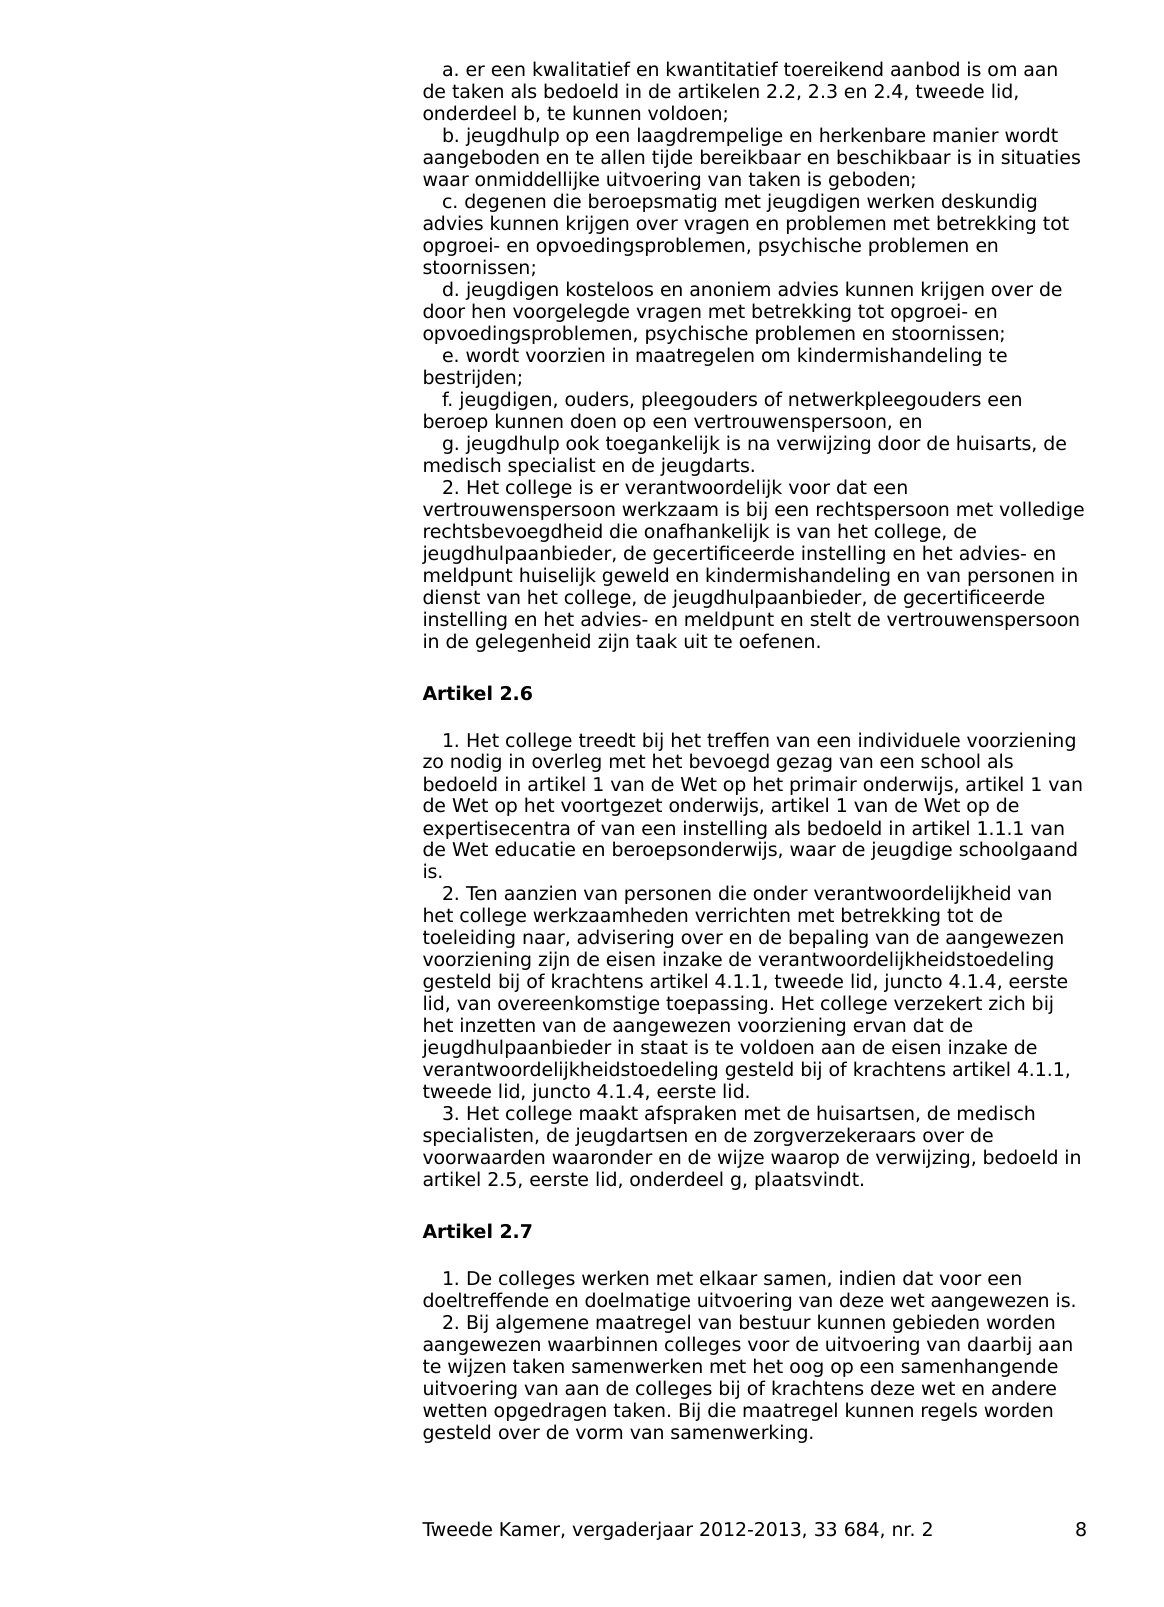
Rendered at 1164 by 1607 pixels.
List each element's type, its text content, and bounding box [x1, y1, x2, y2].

text g. jeugdhulp ook toegankelijk is na verwijzing door de huisarts, de medisch specialist en de jeugdarts. [422, 433, 1087, 477]
text 2. Bij algemene maatregel van bestuur kunnen gebieden worden aangewezen waarbinnen colleges voor de uitvoering van daarbij aan te wijzen taken samenwerken met het oog op een samenhangende uitvoering van aan de colleges bij of krachtens deze wet en andere wetten opgedragen taken. Bij die maatregel kunnen regels worden gesteld over de vorm van samenwerking. [422, 1312, 1087, 1444]
text f. jeugdigen, ouders, pleegouders of netwerkpleegouders een beroep kunnen doen op een vertrouwenspersoon, en [422, 389, 1087, 433]
text a. er een kwalitatief en kwantitatief toereikend aanbod is om aan de taken als bedoeld in de artikelen 2.2, 2.3 en 2.4, tweede lid, onderdeel b, te kunnen voldoen; [422, 59, 1087, 125]
text b. jeugdhulp op een laagdrempelige en herkenbare manier wordt aangeboden en te allen tijde bereikbaar en beschikbaar is in situaties waar onmiddellijke uitvoering van taken is geboden; [422, 125, 1087, 191]
text c. degenen die beroepsmatig met jeugdigen werken deskundig advies kunnen krijgen over vragen en problemen met betrekking tot opgroei- en opvoedingsproblemen, psychische problemen en stoornissen; [422, 191, 1087, 279]
text e. wordt voorzien in maatregelen om kindermishandeling te bestrijden; [422, 345, 1087, 389]
text d. jeugdigen kosteloos en anoniem advies kunnen krijgen over de door hen voorgelegde vragen met betrekking tot opgroei- en opvoedingsproblemen, psychische problemen en stoornissen; [422, 279, 1087, 345]
subtitle Artikel 2.7 [422, 1221, 1087, 1243]
text 2. Ten aanzien van personen die onder verantwoordelijkheid van het college werkzaamheden verrichten met betrekking tot de toeleiding naar, advisering over en de bepaling van de aangewezen voorziening zijn de eisen inzake de verantwoordelijkheidstoedeling gesteld bij of krachtens artikel 4.1.1, tweede lid, juncto 4.1.4, eerste lid, van overeenkomstige toepassing. Het college verzekert zich bij het inzetten van de aangewezen voorziening ervan dat de jeugdhulpaanbieder in staat is te voldoen aan de eisen inzake de verantwoordelijkheidstoedeling gesteld bij of krachtens artikel 4.1.1, tweede lid, juncto 4.1.4, eerste lid. [422, 883, 1087, 1103]
text 1. De colleges werken met elkaar samen, indien dat voor een doeltreffende en doelmatige uitvoering van deze wet aangewezen is. [422, 1268, 1087, 1312]
text 2. Het college is er verantwoordelijk voor dat een vertrouwenspersoon werkzaam is bij een rechtspersoon met volledige rechtsbevoegdheid die onafhankelijk is van het college, de jeugdhulpaanbieder, de gecertificeerde instelling en het advies- en meldpunt huiselijk geweld en kindermishandeling en van personen in dienst van het college, de jeugdhulpaanbieder, de gecertificeerde instelling en het advies- en meldpunt en stelt de vertrouwenspersoon in de gelegenheid zijn taak uit te oefenen. [422, 477, 1087, 652]
text 1. Het college treedt bij het treffen van een individuele voorziening zo nodig in overleg met het bevoegd gezag van een school als bedoeld in artikel 1 van de Wet op het primair onderwijs, artikel 1 van de Wet op het voortgezet onderwijs, artikel 1 van de Wet op de expertisecentra of van een instelling als bedoeld in artikel 1.1.1 van de Wet educatie en beroepsonderwijs, waar de jeugdige schoolgaand is. [422, 729, 1087, 883]
text 3. Het college maakt afspraken met de huisartsen, de medisch specialisten, de jeugdartsen en de zorgverzekeraars over de voorwaarden waaronder en de wijze waarop de verwijzing, bedoeld in artikel 2.5, eerste lid, onderdeel g, plaatsvindt. [422, 1103, 1087, 1191]
subtitle Artikel 2.6 [422, 682, 1087, 704]
